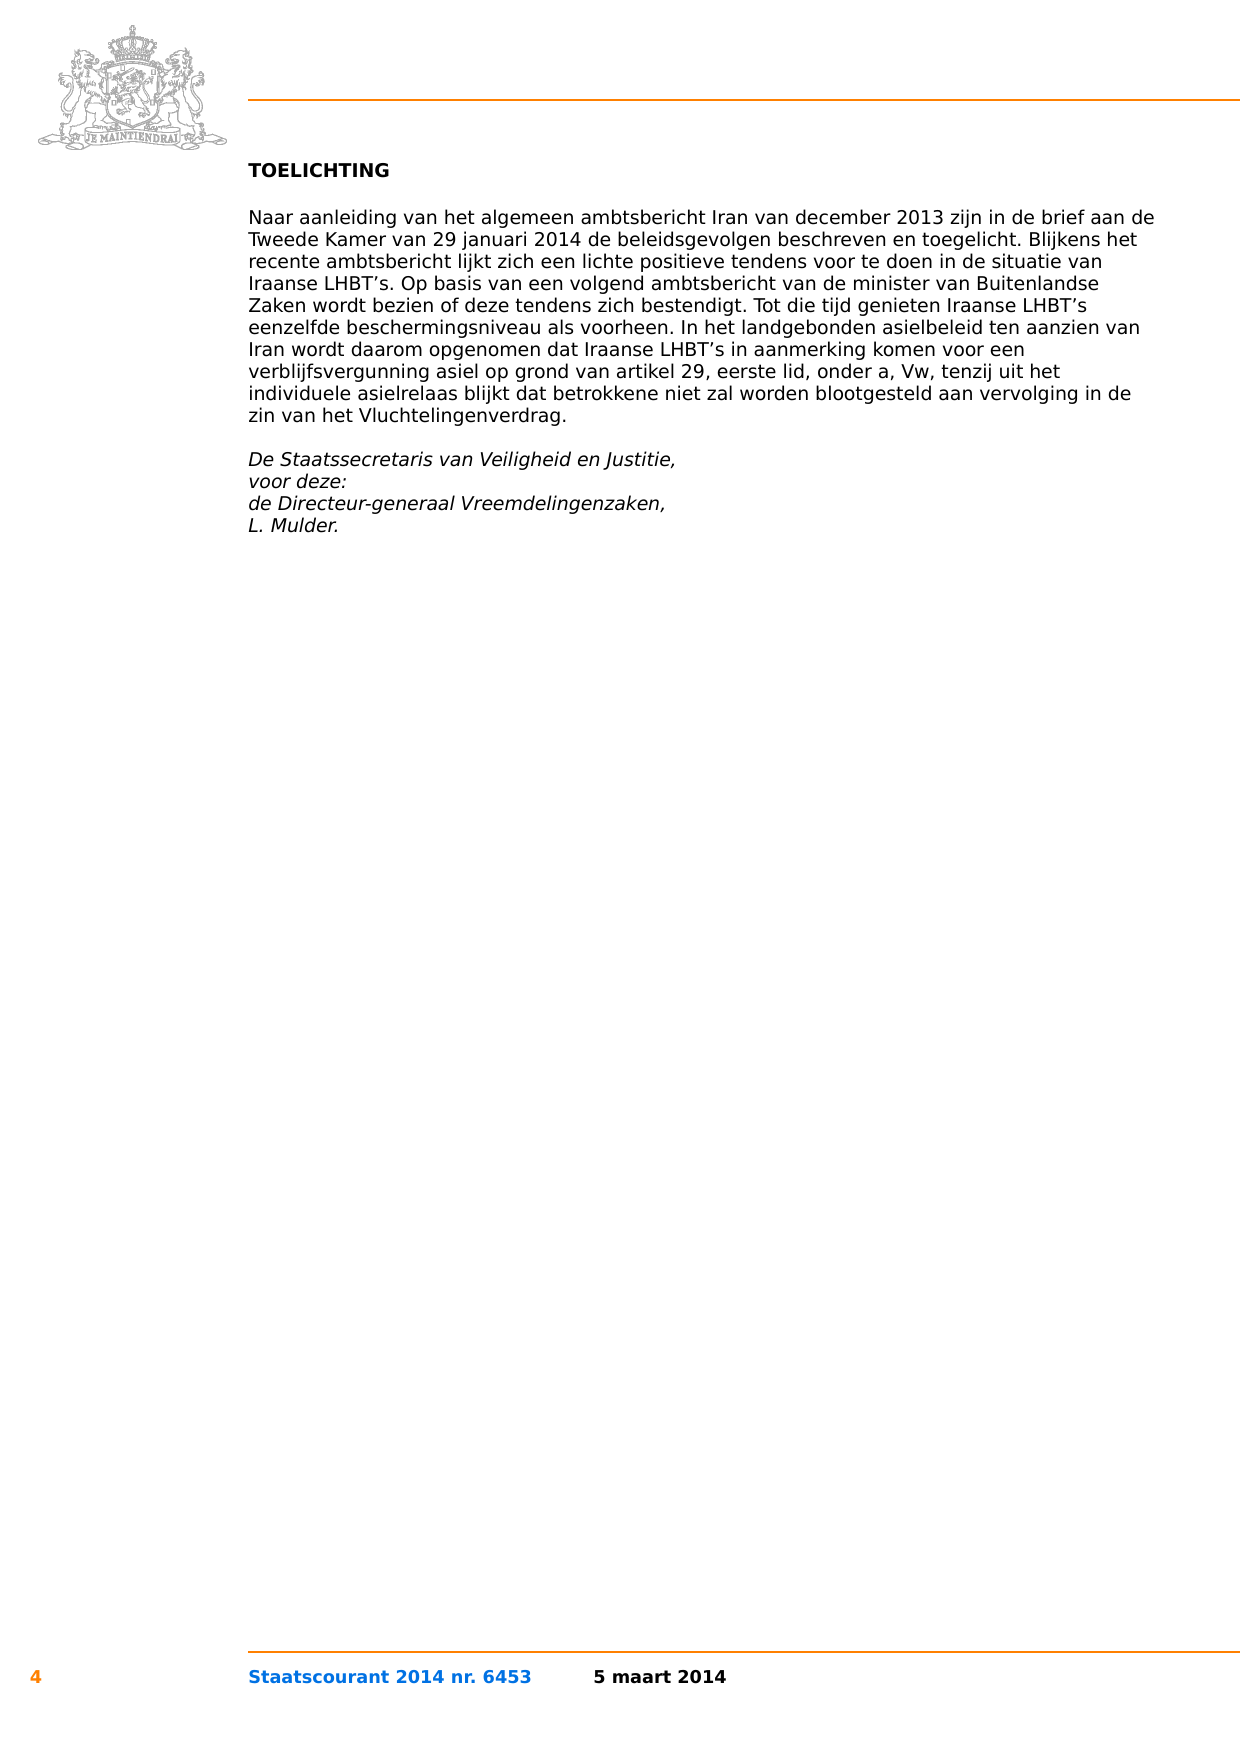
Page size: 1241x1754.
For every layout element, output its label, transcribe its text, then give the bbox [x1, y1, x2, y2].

subtitle TOELICHTING [248, 160, 1163, 182]
text De Staatssecretaris van Veiligheid en Justitie, voor deze: de Directeur-generaal Vreemdelingenzaken, L. Mulder. [248, 448, 1163, 536]
picture [38, 25, 227, 150]
text Naar aanleiding van het algemeen ambtsbericht Iran van december 2013 zijn in de brief aan de Tweede Kamer van 29 januari 2014 de beleidsgevolgen beschreven en toegelicht. Blijkens het recente ambtsbericht lijkt zich een lichte positieve tendens voor te doen in de situatie van Iraanse LHBT’s. Op basis van een volgend ambtsbericht van de minister van Buitenlandse Zaken wordt bezien of deze tendens zich bestendigt. Tot die tijd genieten Iraanse LHBT’s eenzelfde beschermingsniveau als voorheen. In het landgebonden asielbeleid ten aanzien van Iran wordt daarom opgenomen dat Iraanse LHBT’s in aanmerking komen voor een verblijfsvergunning asiel op grond van artikel 29, eerste lid, onder a, Vw, tenzij uit het individuele asielrelaas blijkt dat betrokkene niet zal worden blootgesteld aan vervolging in de zin van het Vluchtelingenverdrag. [248, 207, 1163, 427]
